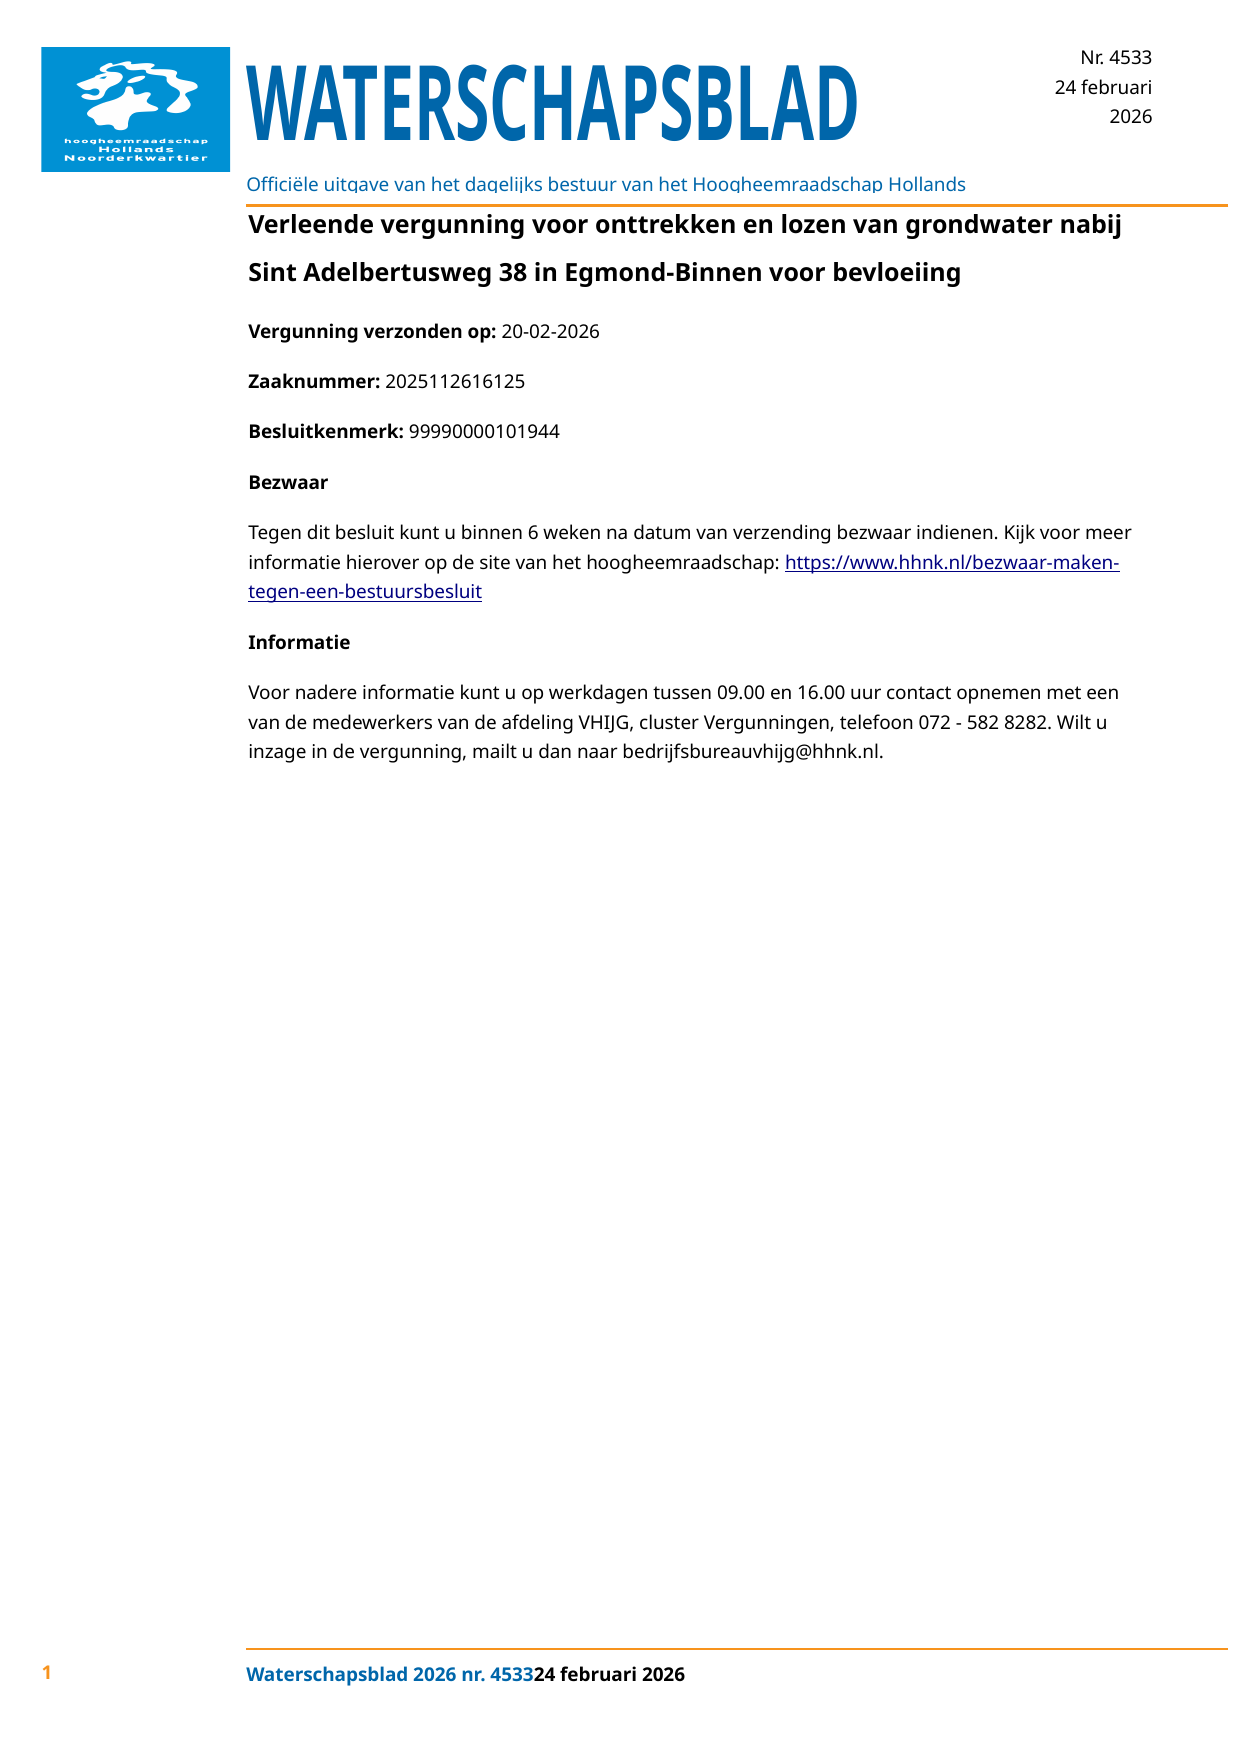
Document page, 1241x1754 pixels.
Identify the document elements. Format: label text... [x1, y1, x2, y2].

text Verleende vergunning voor onttrekken en lozen van grondwater nabij Sint Adelbertusweg 38 in Egmond-Binnen voor bevloeiing [248, 207, 1152, 288]
picture [78, 64, 122, 99]
text Zaaknummer: 2025112616125 [248, 368, 1152, 394]
text Tegen dit besluit kunt u binnen 6 weken na datum van verzending bezwaar indienen. Kijk voor meer informatie hierover op de site van het hoogheemraadschap: https://www.hhnk.nl/bezwaar-maken-tegen-een-bestuursbesluit [248, 519, 1152, 604]
text Bezwaar [248, 469, 1152, 495]
text Voor nadere informatie kunt u op werkdagen tussen 09.00 en 16.00 uur contact opnemen met een van de medewerkers van de afdeling VHIJG, cluster Vergunningen, telefoon 072 - 582 8282. Wilt u inzage in de vergunning, mailt u dan naar bedrijfsbureauvhijg@hhnk.nl. [248, 679, 1152, 764]
picture [129, 76, 144, 82]
text Informatie [248, 629, 1152, 655]
text Vergunning verzonden op: 20-02-2026 [248, 318, 1152, 344]
picture [118, 62, 197, 112]
text Besluitkenmerk: 99990000101944 [248, 419, 1152, 444]
picture [88, 87, 157, 130]
